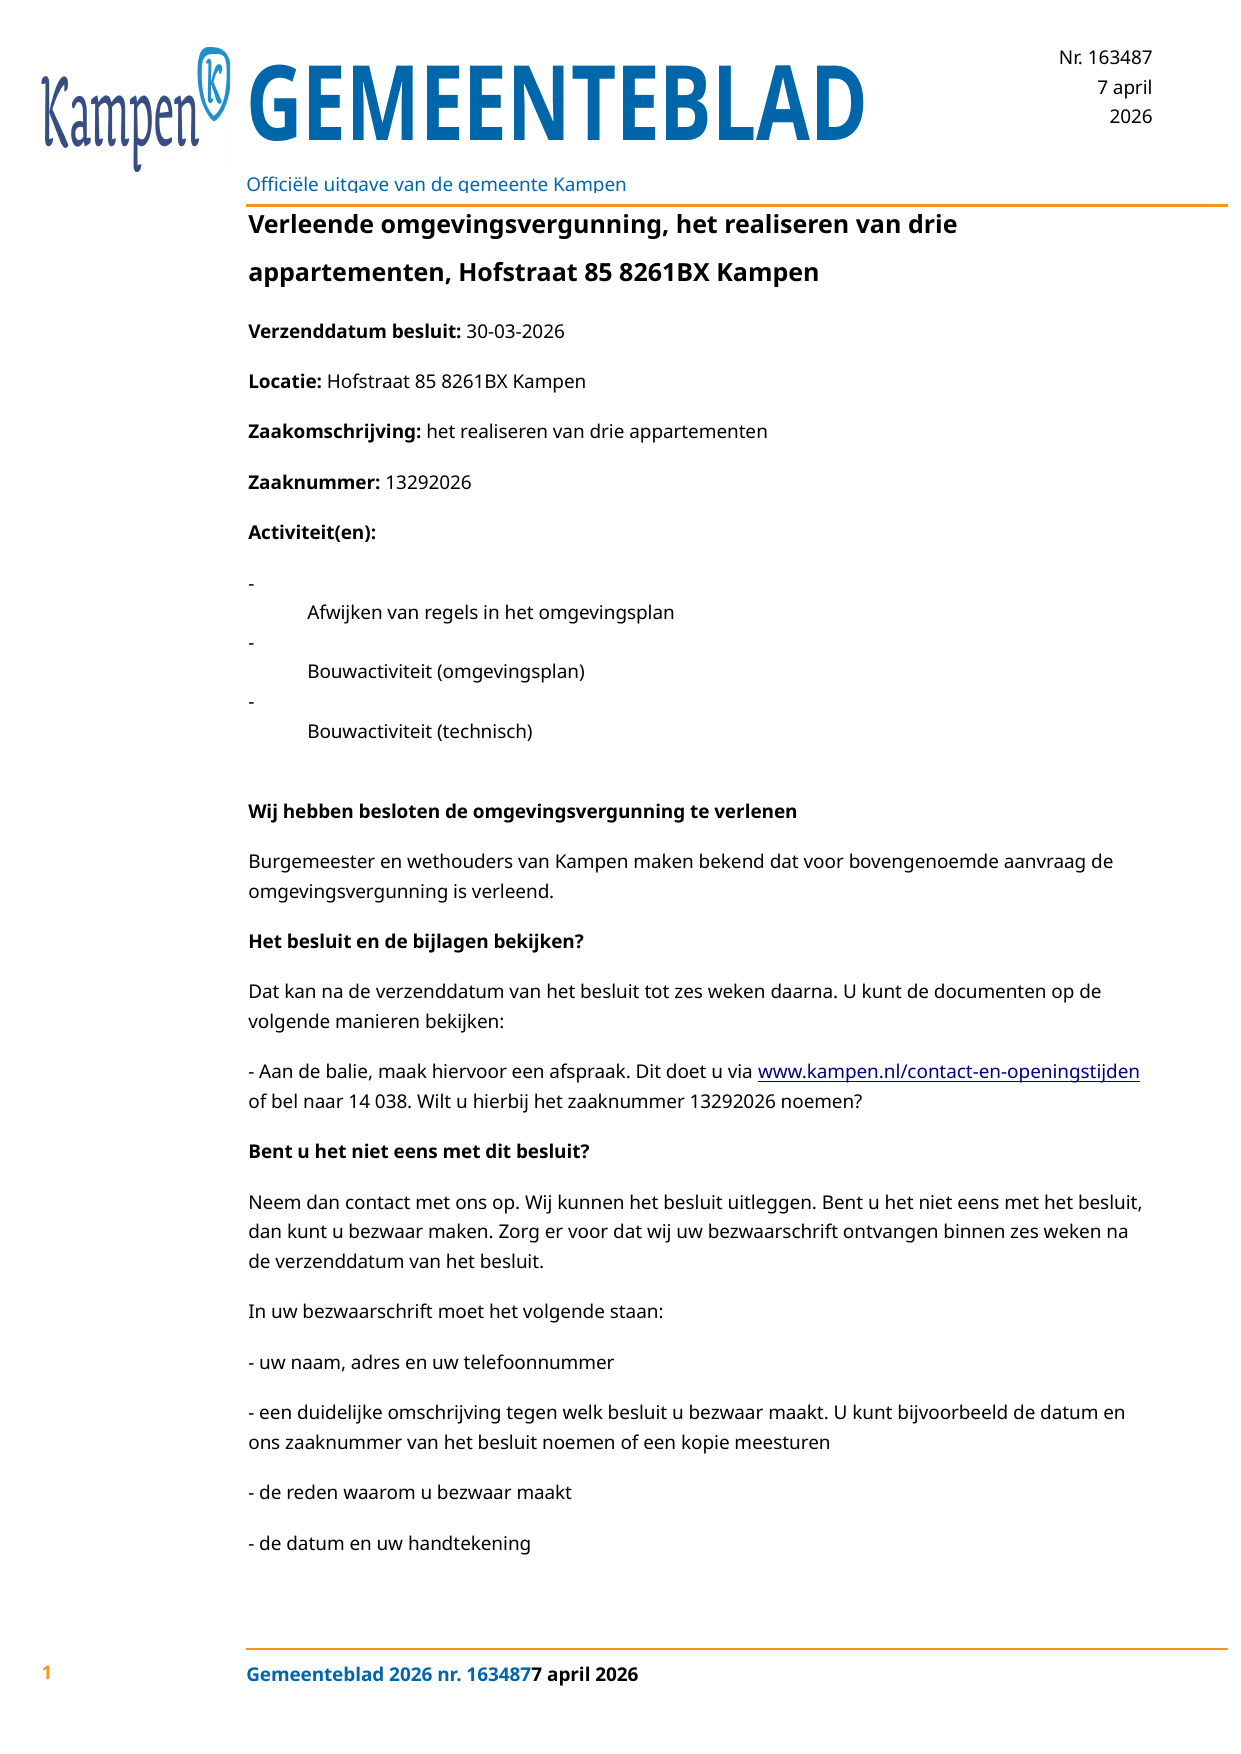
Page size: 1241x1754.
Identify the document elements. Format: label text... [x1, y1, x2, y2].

text Activiteit(en): [248, 519, 1152, 545]
text Dat kan na de verzenddatum van het besluit tot zes weken daarna. U kunt de documenten op de volgende manieren bekijken: [248, 979, 1152, 1034]
text - uw naam, adres en uw telefoonnummer [248, 1349, 1152, 1375]
text - Aan de balie, maak hiervoor een afspraak. Dit doet u via www.kampen.nl/contact-en-openingstijden of bel naar 14 038. Wilt u hierbij het zaaknummer 13292026 noemen? [248, 1059, 1152, 1114]
text In uw bezwaarschrift moet het volgende staan: [248, 1299, 1152, 1324]
text Burgemeester en wethouders van Kampen maken bekend dat voor bovengenoemde aanvraag de omgevingsvergunning is verleend. [248, 848, 1152, 904]
picture [41, 47, 231, 172]
list Afwijken van regels in het omgevingsplan [248, 599, 1152, 625]
text Verzenddatum besluit: 30-03-2026 [248, 318, 1152, 344]
text Wij hebben besloten de omgevingsvergunning te verlenen [248, 798, 1152, 824]
text - een duidelijke omschrijving tegen welk besluit u bezwaar maakt. U kunt bijvoorbeeld de datum en ons zaaknummer van het besluit noemen of een kopie meesturen [248, 1399, 1152, 1455]
list Bouwactiviteit (technisch) [248, 718, 1152, 744]
text - de reden waarom u bezwaar maakt [248, 1479, 1152, 1505]
text Zaakomschrijving: het realiseren van drie appartementen [248, 419, 1152, 444]
text Verleende omgevingsvergunning, het realiseren van drie appartementen, Hofstraat 85 8261BX Kampen [248, 207, 1152, 288]
text Neem dan contact met ons op. Wij kunnen het besluit uitleggen. Bent u het niet eens met het besluit, dan kunt u bezwaar maken. Zorg er voor dat wij uw bezwaarschrift ontvangen binnen zes weken na de verzenddatum van het besluit. [248, 1189, 1152, 1274]
text Zaaknummer: 13292026 [248, 469, 1152, 495]
text Bent u het niet eens met dit besluit? [248, 1139, 1152, 1164]
list Bouwactiviteit (omgevingsplan) [248, 659, 1152, 684]
text - de datum en uw handtekening [248, 1530, 1152, 1556]
text Het besluit en de bijlagen bekijken? [248, 928, 1152, 954]
text Locatie: Hofstraat 85 8261BX Kampen [248, 368, 1152, 394]
